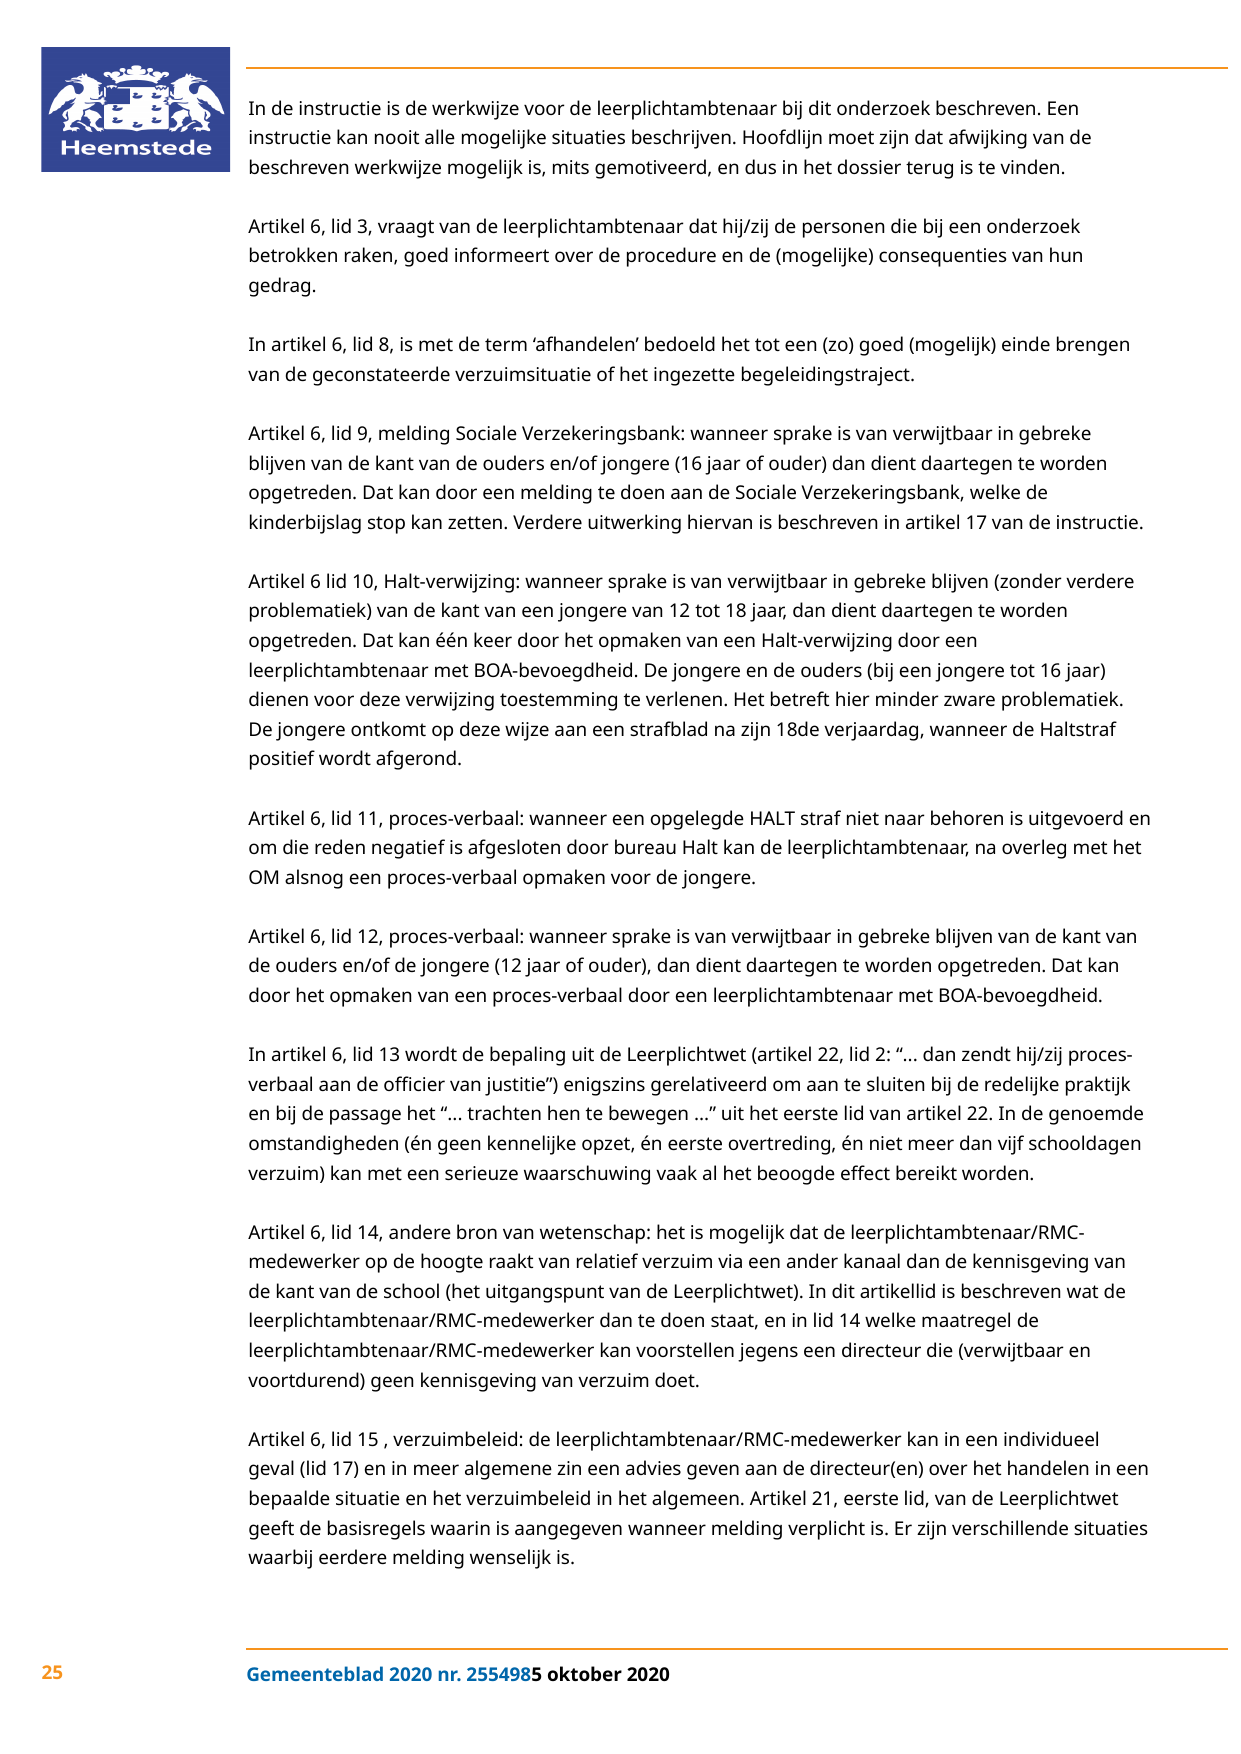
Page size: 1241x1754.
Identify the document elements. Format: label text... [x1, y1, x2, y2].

text In de instructie is de werkwijze voor de leerplichtambtenaar bij dit onderzoek beschreven. Een instructie kan nooit alle mogelijke situaties beschrijven. Hoofdlijn moet zijn dat afwijking van de beschreven werkwijze mogelijk is, mits gemotiveerd, en dus in het dossier terug is te vinden. [248, 95, 1152, 180]
text Artikel 6 lid 10, Halt-verwijzing: wanneer sprake is van verwijtbaar in gebreke blijven (zonder verdere problematiek) van de kant van een jongere van 12 tot 18 jaar, dan dient daartegen te worden opgetreden. Dat kan één keer door het opmaken van een Halt-verwijzing door een leerplichtambtenaar met BOA-bevoegdheid. De jongere en de ouders (bij een jongere tot 16 jaar) dienen voor deze verwijzing toestemming te verlenen. Het betreft hier minder zware problematiek. De jongere ontkomt op deze wijze aan een strafblad na zijn 18de verjaardag, wanneer de Haltstraf positief wordt afgerond. [248, 568, 1152, 771]
text Artikel 6, lid 3, vraagt van de leerplichtambtenaar dat hij/zij de personen die bij een onderzoek betrokken raken, goed informeert over de procedure en de (mogelijke) consequenties van hun gedrag. [248, 213, 1152, 298]
text In artikel 6, lid 13 wordt de bepaling uit de Leerplichtwet (artikel 22, lid 2: “... dan zendt hij/zij proces-verbaal aan de officier van justitie”) enigszins gerelativeerd om aan te sluiten bij de redelijke praktijk en bij de passage het “... trachten hen te bewegen ...” uit het eerste lid van artikel 22. In de genoemde omstandigheden (én geen kennelijke opzet, én eerste overtreding, én niet meer dan vijf schooldagen verzuim) kan met een serieuze waarschuwing vaak al het beoogde effect bereikt worden. [248, 1041, 1152, 1186]
text In artikel 6, lid 8, is met de term ‘afhandelen’ bedoeld het tot een (zo) goed (mogelijk) einde brengen [248, 331, 1152, 357]
text Artikel 6, lid 9, melding Sociale Verzekeringsbank: wanneer sprake is van verwijtbaar in gebreke blijven van de kant van de ouders en/of jongere (16 jaar of ouder) dan dient daartegen te worden opgetreden. Dat kan door een melding te doen aan de Sociale Verzekeringsbank, welke de kinderbijslag stop kan zetten. Verdere uitwerking hiervan is beschreven in artikel 17 van de instructie. [248, 420, 1152, 535]
text Artikel 6, lid 11, proces-verbaal: wanneer een opgelegde HALT straf niet naar behoren is uitgevoerd en om die reden negatief is afgesloten door bureau Halt kan de leerplichtambtenaar, na overleg met het OM alsnog een proces-verbaal opmaken voor de jongere. [248, 805, 1152, 890]
text van de geconstateerde verzuimsituatie of het ingezette begeleidingstraject. [248, 361, 1152, 387]
picture [41, 47, 231, 172]
text Artikel 6, lid 14, andere bron van wetenschap: het is mogelijk dat de leerplichtambtenaar/RMC-medewerker op de hoogte raakt van relatief verzuim via een ander kanaal dan de kennisgeving van de kant van de school (het uitgangspunt van de Leerplichtwet). In dit artikellid is beschreven wat de leerplichtambtenaar/RMC-medewerker dan te doen staat, en in lid 14 welke maatregel de leerplichtambtenaar/RMC-medewerker kan voorstellen jegens een directeur die (verwijtbaar en voortdurend) geen kennisgeving van verzuim doet. [248, 1219, 1152, 1393]
text Artikel 6, lid 15 , verzuimbeleid: de leerplichtambtenaar/RMC-medewerker kan in een individueel geval (lid 17) en in meer algemene zin een advies geven aan de directeur(en) over het handelen in een bepaalde situatie en het verzuimbeleid in het algemeen. Artikel 21, eerste lid, van de Leerplichtwet geeft de basisregels waarin is aangegeven wanneer melding verplicht is. Er zijn verschillende situaties waarbij eerdere melding wenselijk is. [248, 1426, 1152, 1570]
text Artikel 6, lid 12, proces-verbaal: wanneer sprake is van verwijtbaar in gebreke blijven van de kant van de ouders en/of de jongere (12 jaar of ouder), dan dient daartegen te worden opgetreden. Dat kan door het opmaken van een proces-verbaal door een leerplichtambtenaar met BOA-bevoegdheid. [248, 923, 1152, 1008]
